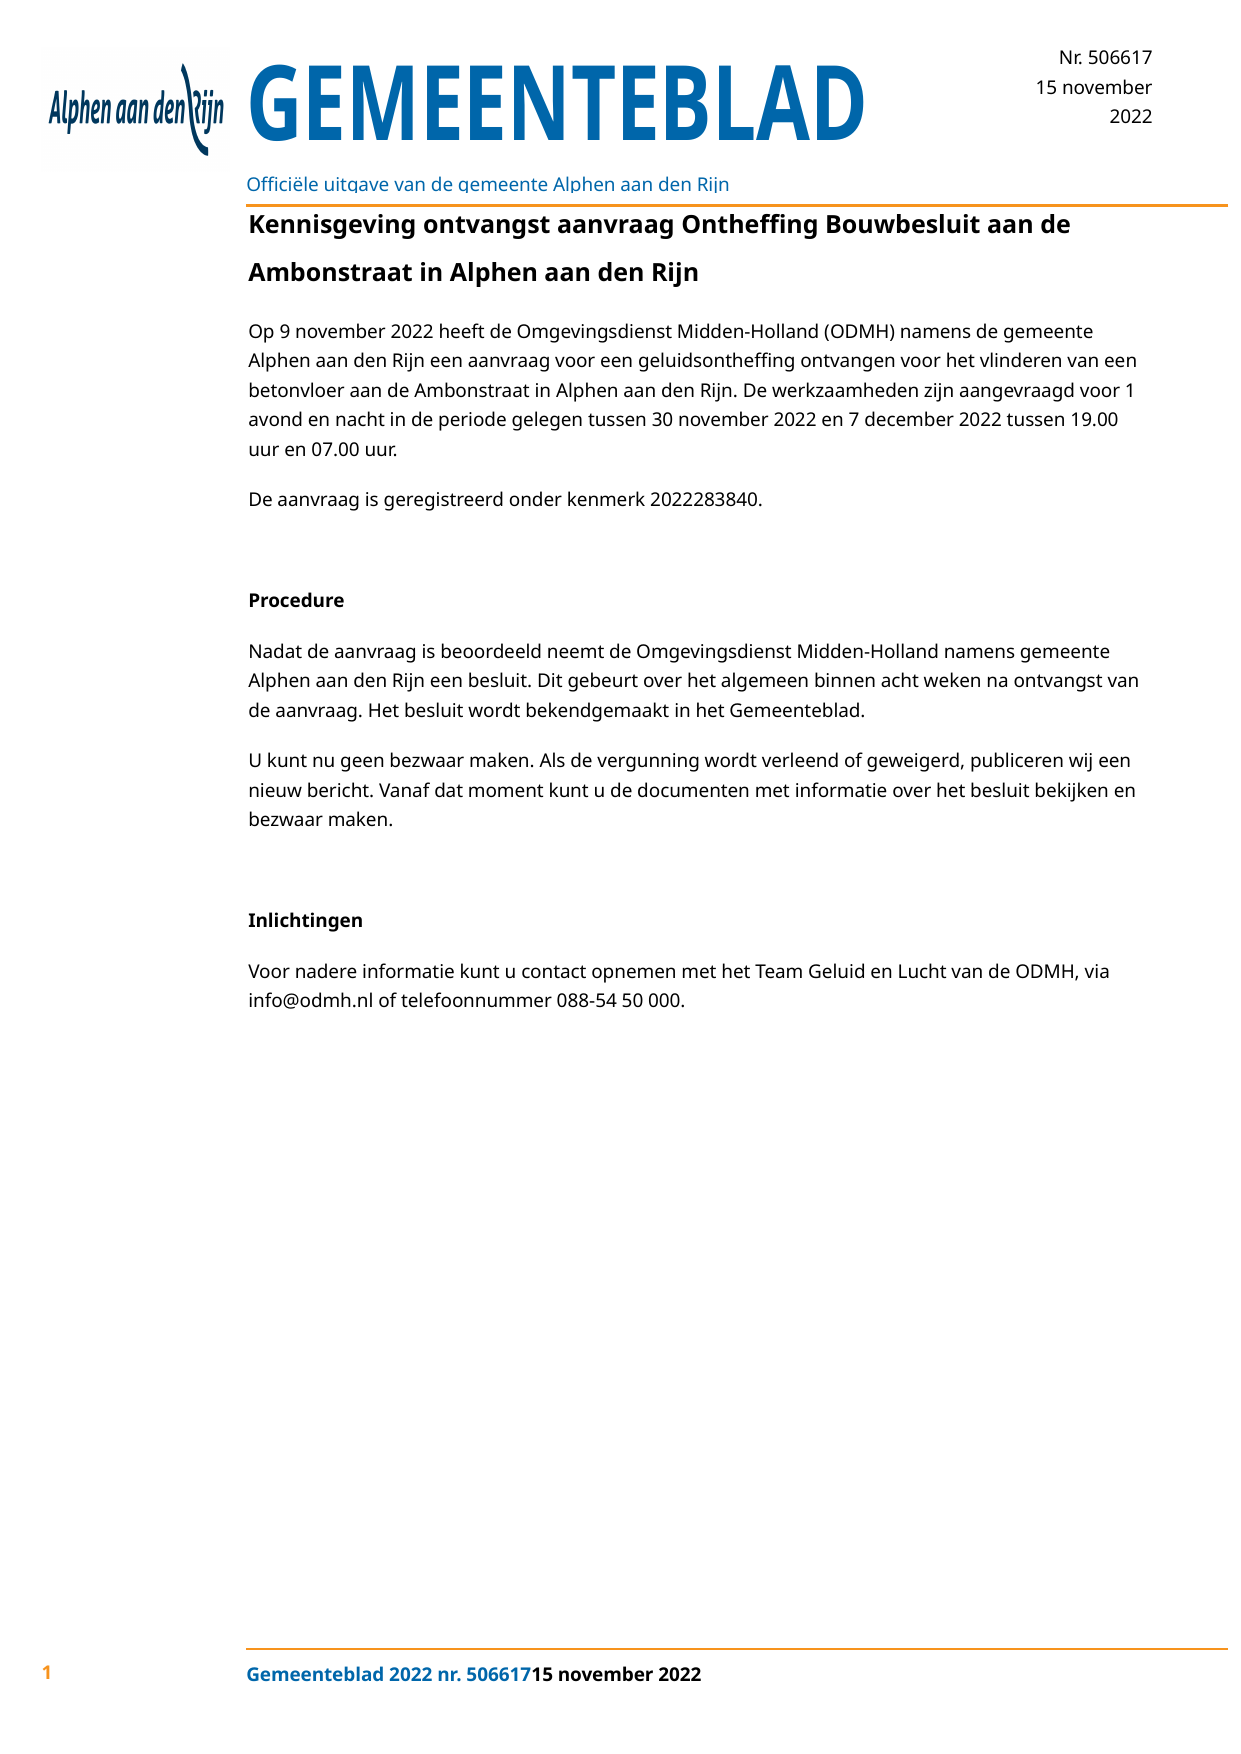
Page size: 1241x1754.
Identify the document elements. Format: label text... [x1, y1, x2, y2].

text Op 9 november 2022 heeft de Omgevingsdienst Midden-Holland (ODMH) namens de gemeente Alphen aan den Rijn een aanvraag voor een geluidsontheffing ontvangen voor het vlinderen van een betonvloer aan de Ambonstraat in Alphen aan den Rijn. De werkzaamheden zijn aangevraagd voor 1 avond en nacht in de periode gelegen tussen 30 november 2022 en 7 december 2022 tussen 19.00 uur en 07.00 uur. [248, 318, 1152, 462]
text Procedure [248, 587, 1152, 613]
text De aanvraag is geregistreerd onder kenmerk 2022283840. [248, 487, 1152, 512]
text Nadat de aanvraag is beoordeeld neemt de Omgevingsdienst Midden-Holland namens gemeente Alphen aan den Rijn een besluit. Dit gebeurt over het algemeen binnen acht weken na ontvangst van de aanvraag. Het besluit wordt bekendgemaakt in het Gemeenteblad. [248, 638, 1152, 723]
text Kennisgeving ontvangst aanvraag Ontheffing Bouwbesluit aan de Ambonstraat in Alphen aan den Rijn [248, 207, 1152, 288]
picture [41, 47, 231, 172]
text Voor nadere informatie kunt u contact opnemen met het Team Geluid en Lucht van de ODMH, via info@odmh.nl of telefoonnummer 088-54 50 000. [248, 958, 1152, 1013]
text U kunt nu geen bezwaar maken. Als de vergunning wordt verleend of geweigerd, publiceren wij een nieuw bericht. Vanaf dat moment kunt u de documenten met informatie over het besluit bekijken en bezwaar maken. [248, 747, 1152, 832]
text Inlichtingen [248, 907, 1152, 933]
